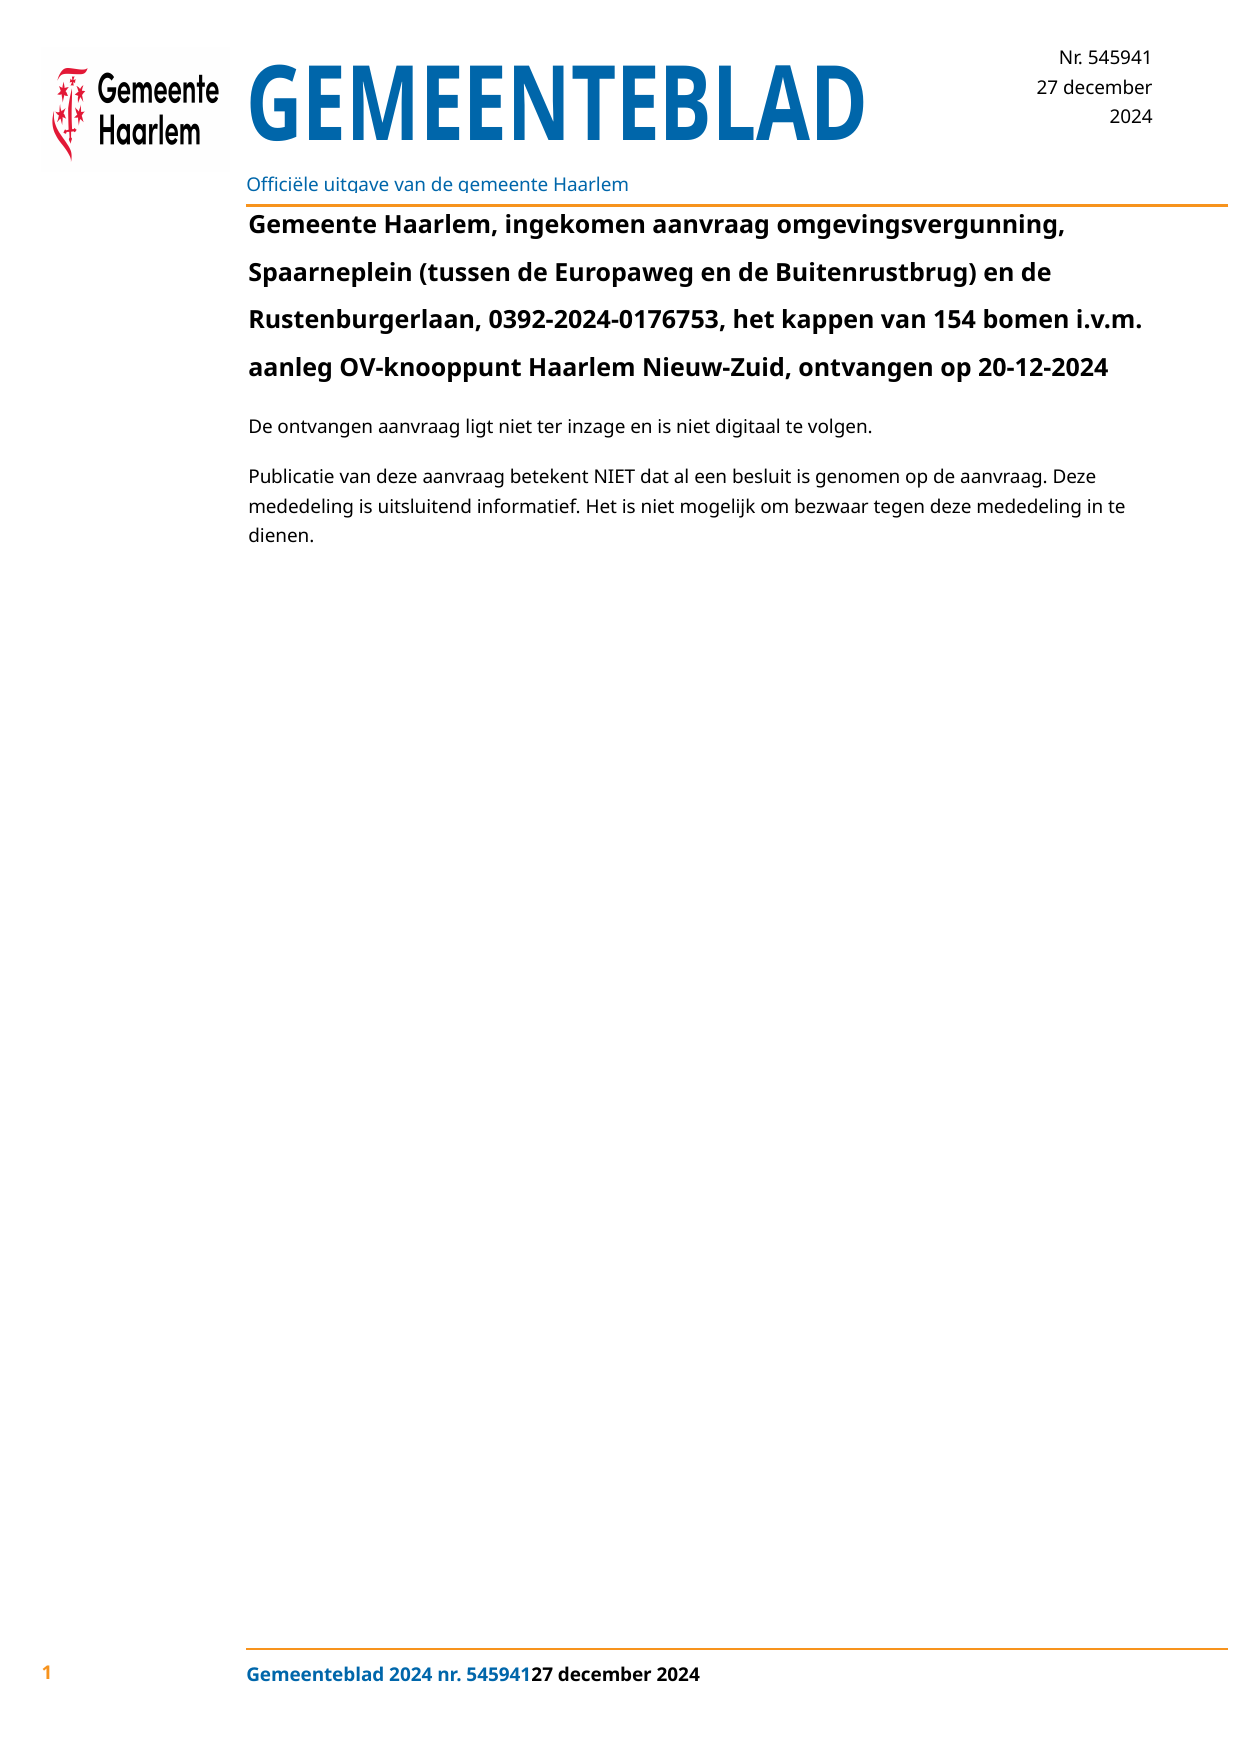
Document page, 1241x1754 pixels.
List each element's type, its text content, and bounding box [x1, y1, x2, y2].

text Gemeente Haarlem, ingekomen aanvraag omgevingsvergunning, Spaarneplein (tussen de Europaweg en de Buitenrustbrug) en de Rustenburgerlaan, 0392-2024-0176753, het kappen van 154 bomen i.v.m. aanleg OV-knooppunt Haarlem Nieuw-Zuid, ontvangen op 20-12-2024 [248, 207, 1152, 384]
text Publicatie van deze aanvraag betekent NIET dat al een besluit is genomen op de aanvraag. Deze mededeling is uitsluitend informatief. Het is niet mogelijk om bezwaar tegen deze mededeling in te dienen. [248, 463, 1152, 548]
text De ontvangen aanvraag ligt niet ter inzage en is niet digitaal te volgen. [248, 413, 1152, 439]
picture [41, 47, 231, 172]
